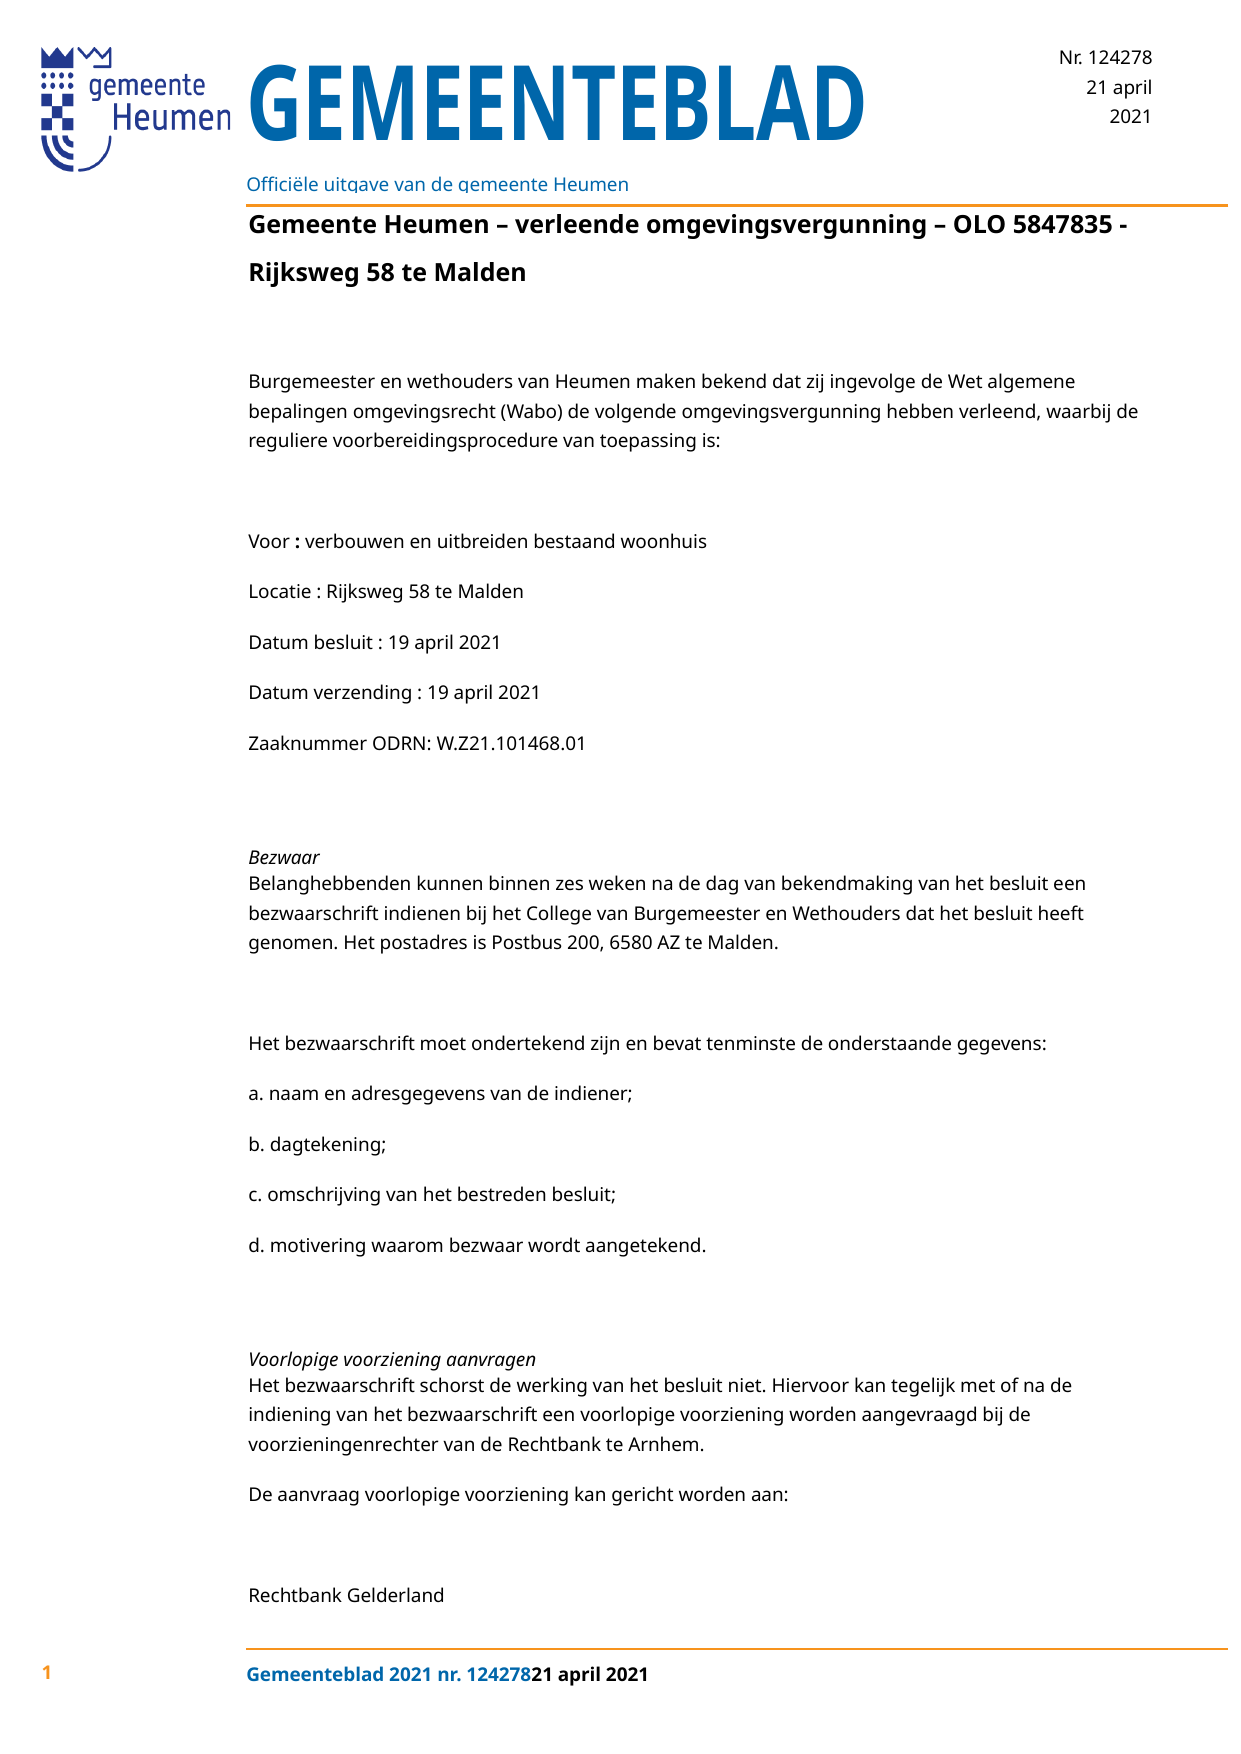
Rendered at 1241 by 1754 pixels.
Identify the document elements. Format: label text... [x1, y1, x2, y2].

text a. naam en adresgegevens van de indiener; [248, 1081, 1152, 1106]
text Bezwaar [248, 844, 1152, 870]
picture [41, 47, 231, 172]
text Voorlopige voorziening aanvragen [248, 1346, 1152, 1372]
text d. motivering waarom bezwaar wordt aangetekend. [248, 1232, 1152, 1257]
text Datum besluit : 19 april 2021 [248, 629, 1152, 655]
text Voor : verbouwen en uitbreiden bestaand woonhuis [248, 528, 1152, 554]
text Gemeente Heumen – verleende omgevingsvergunning – OLO 5847835 - Rijksweg 58 te Malden [248, 207, 1152, 288]
text Belanghebbenden kunnen binnen zes weken na de dag van bekendmaking van het besluit een bezwaarschrift indienen bij het College van Burgemeester en Wethouders dat het besluit heeft genomen. Het postadres is Postbus 200, 6580 AZ te Malden. [248, 870, 1152, 955]
text Locatie : Rijksweg 58 te Malden [248, 579, 1152, 604]
text De aanvraag voorlopige voorziening kan gericht worden aan: [248, 1481, 1152, 1507]
text Datum verzending : 19 april 2021 [248, 679, 1152, 705]
text Burgemeester en wethouders van Heumen maken bekend dat zij ingevolge de Wet algemene bepalingen omgevingsrecht (Wabo) de volgende omgevingsvergunning hebben verleend, waarbij de reguliere voorbereidingsprocedure van toepassing is: [248, 368, 1152, 453]
text b. dagtekening; [248, 1131, 1152, 1157]
text Zaaknummer ODRN: W.Z21.101468.01 [248, 730, 1152, 756]
text Het bezwaarschrift moet ondertekend zijn en bevat tenminste de onderstaande gegevens: [248, 1030, 1152, 1056]
text c. omschrijving van het bestreden besluit; [248, 1181, 1152, 1207]
text Rechtbank Gelderland [248, 1582, 1152, 1608]
text Het bezwaarschrift schorst de werking van het besluit niet. Hiervoor kan tegelijk met of na de indiening van het bezwaarschrift een voorlopige voorziening worden aangevraagd bij de voorzieningenrechter van de Rechtbank te Arnhem. [248, 1372, 1152, 1457]
